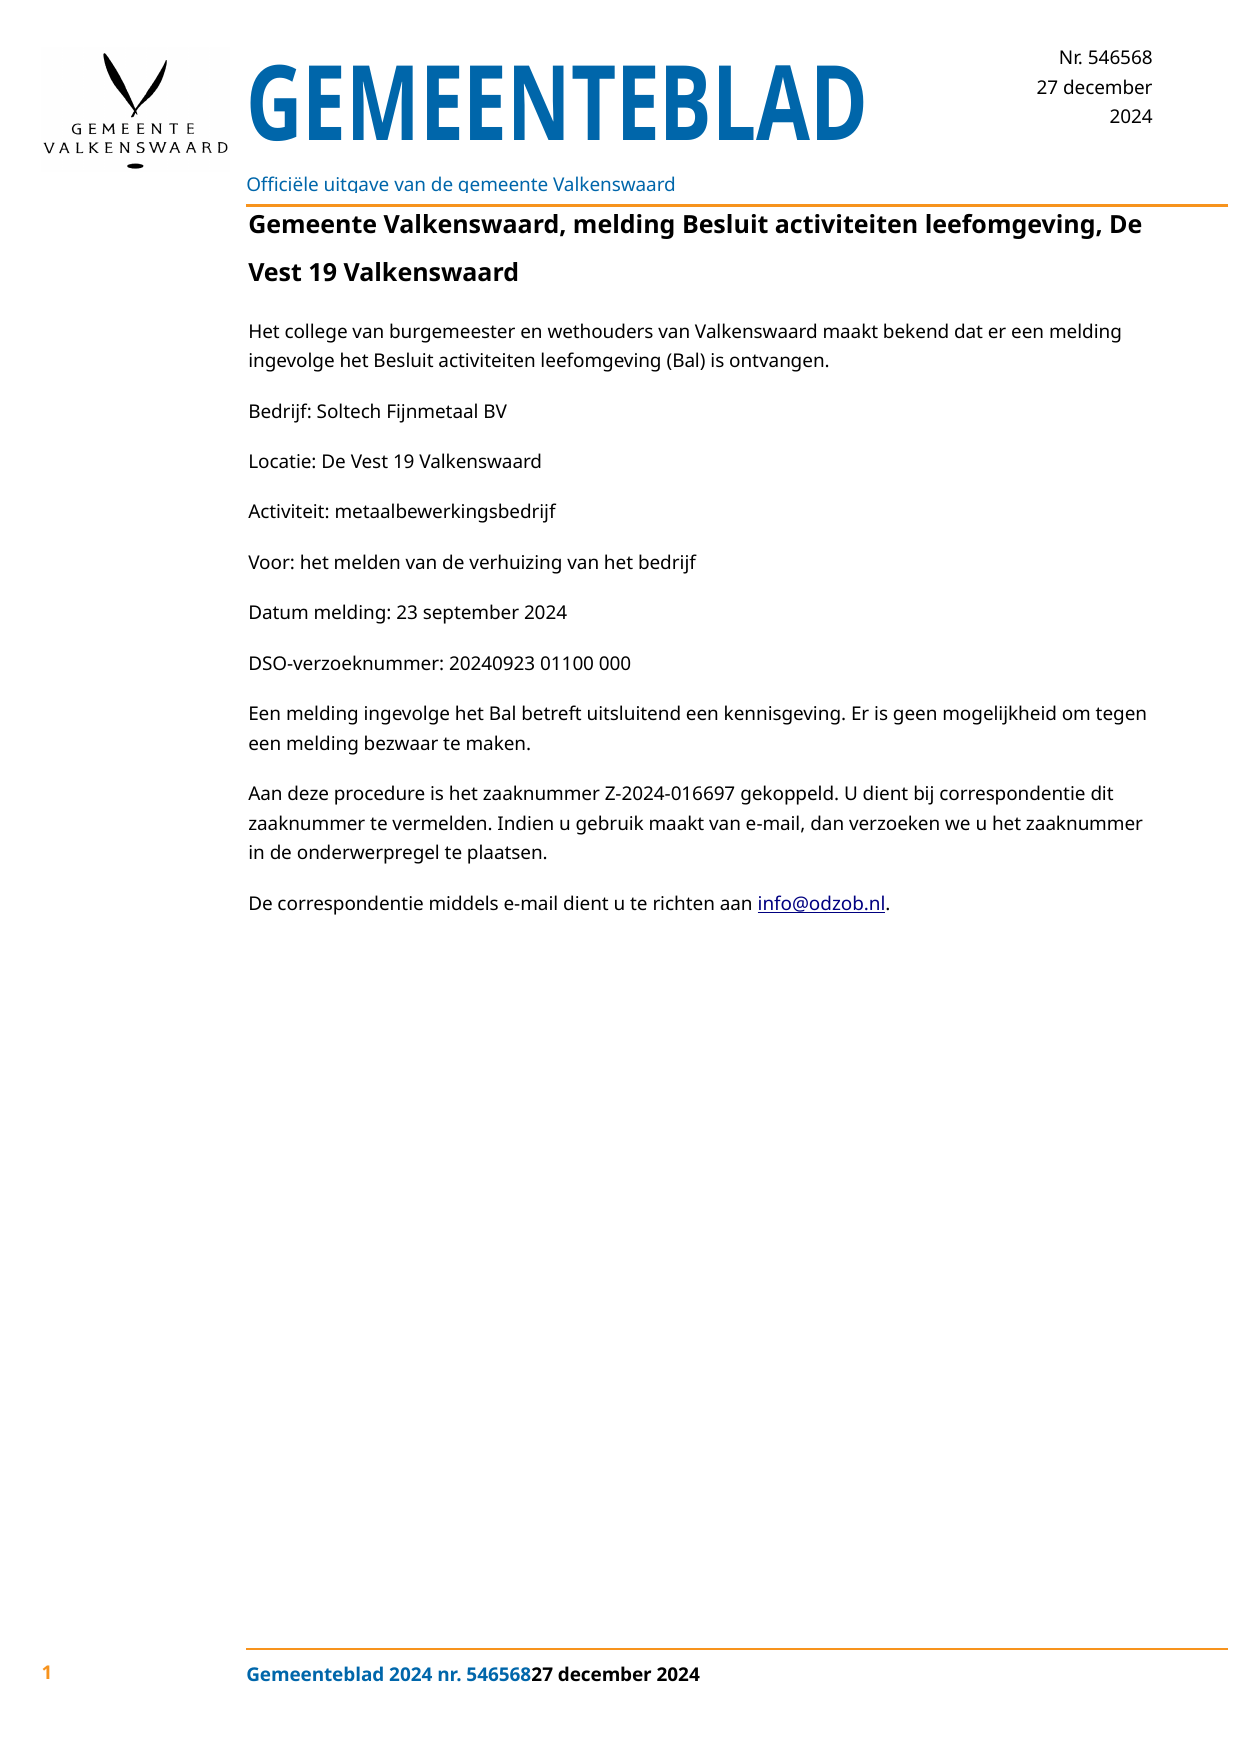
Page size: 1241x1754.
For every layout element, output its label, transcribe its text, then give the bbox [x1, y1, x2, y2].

text Datum melding: 23 september 2024 [248, 599, 1152, 625]
text Gemeente Valkenswaard, melding Besluit activiteiten leefomgeving, De Vest 19 Valkenswaard [248, 207, 1152, 288]
text Het college van burgemeester en wethouders van Valkenswaard maakt bekend dat er een melding ingevolge het Besluit activiteiten leefomgeving (Bal) is ontvangen. [248, 318, 1152, 373]
text Activiteit: metaalbewerkingsbedrijf [248, 499, 1152, 524]
picture [41, 47, 231, 172]
text Locatie: De Vest 19 Valkenswaard [248, 448, 1152, 474]
text Voor: het melden van de verhuizing van het bedrijf [248, 549, 1152, 575]
text DSO-verzoeknummer: 20240923 01100 000 [248, 650, 1152, 676]
text Bedrijf: Soltech Fijnmetaal BV [248, 398, 1152, 424]
text Aan deze procedure is het zaaknummer Z-2024-016697 gekoppeld. U dient bij correspondentie dit zaaknummer te vermelden. Indien u gebruik maakt van e-mail, dan verzoeken we u het zaaknummer in de onderwerpregel te plaatsen. [248, 780, 1152, 865]
text De correspondentie middels e-mail dient u te richten aan info@odzob.nl. [248, 890, 1152, 916]
text Een melding ingevolge het Bal betreft uitsluitend een kennisgeving. Er is geen mogelijkheid om tegen een melding bezwaar te maken. [248, 700, 1152, 756]
